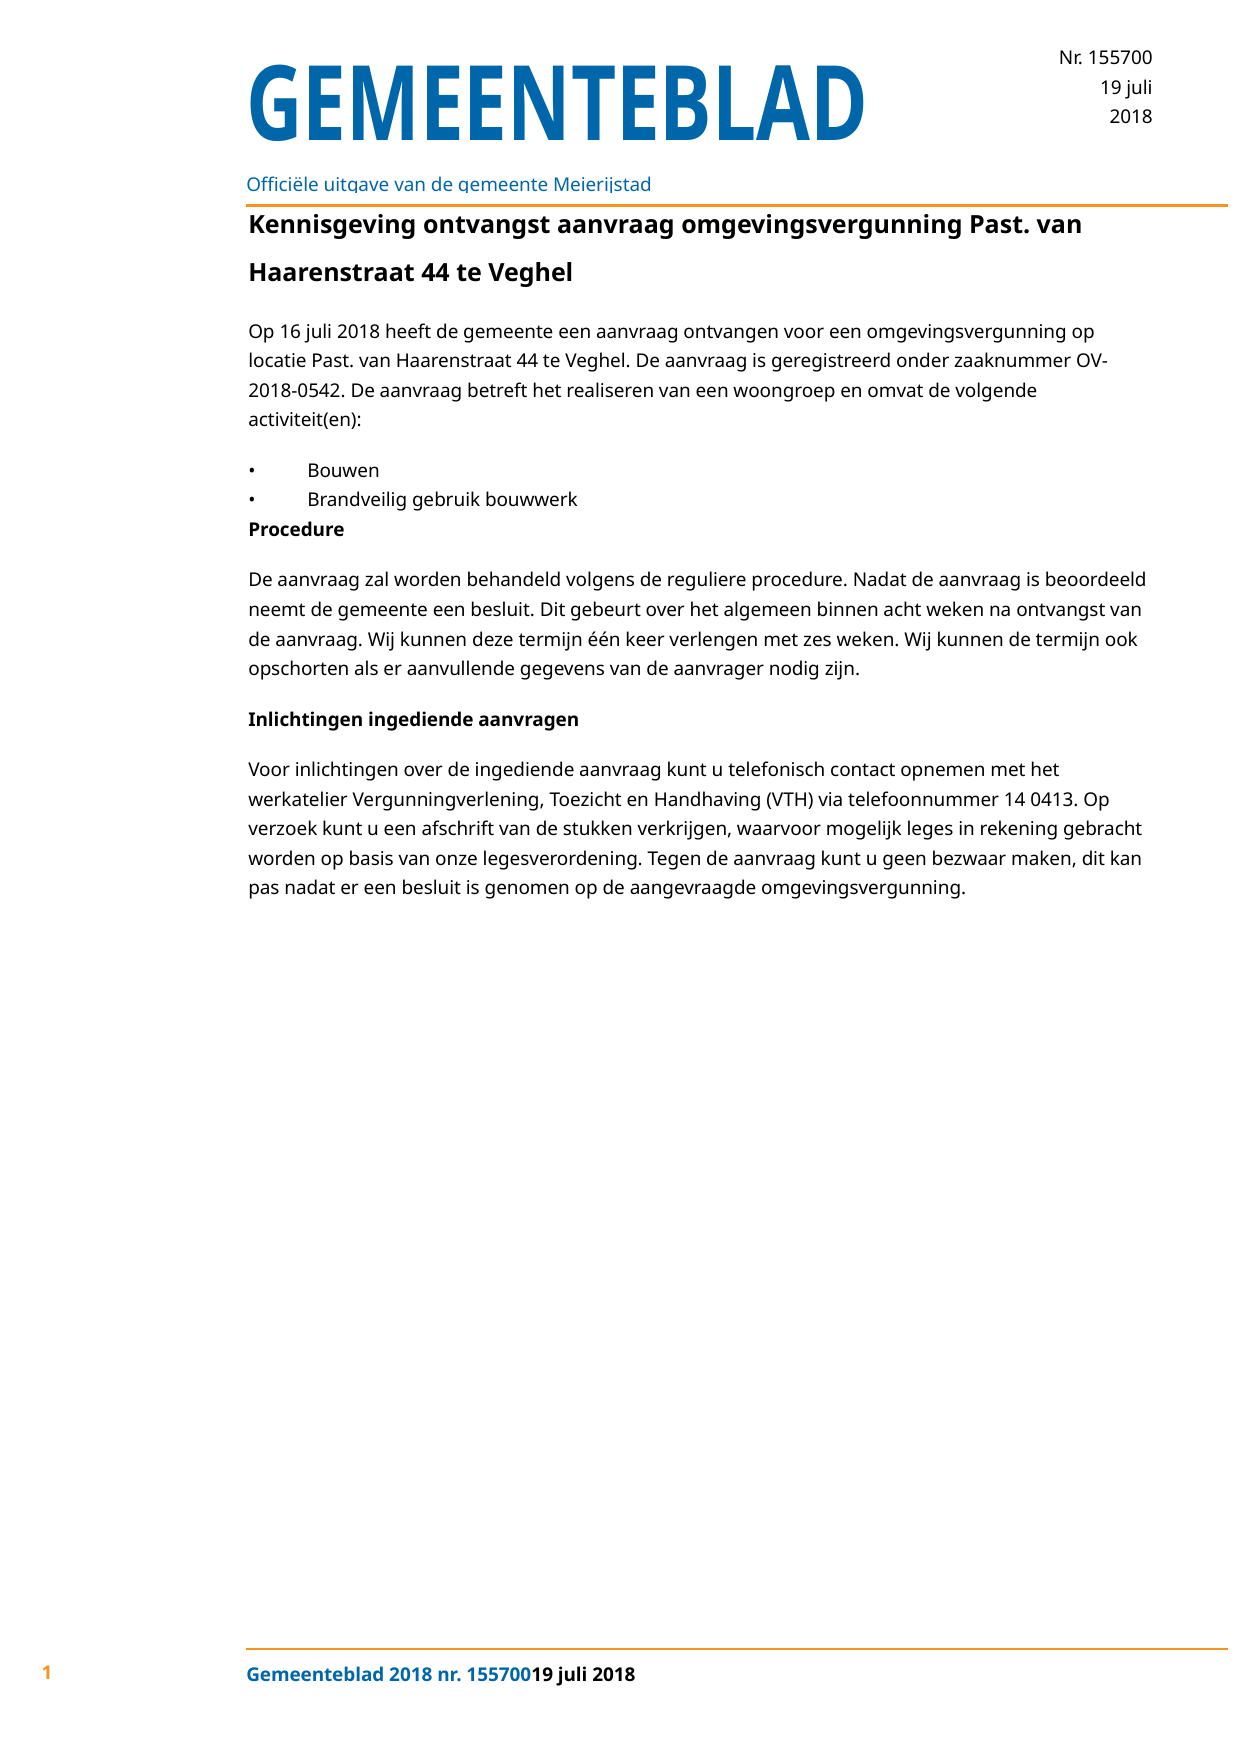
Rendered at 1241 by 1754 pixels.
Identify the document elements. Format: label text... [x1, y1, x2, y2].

text Voor inlichtingen over de ingediende aanvraag kunt u telefonisch contact opnemen met het werkatelier Vergunningverlening, Toezicht en Handhaving (VTH) via telefoonnummer 14 0413. Op verzoek kunt u een afschrift van de stukken verkrijgen, waarvoor mogelijk leges in rekening gebracht worden op basis van onze legesverordening. Tegen de aanvraag kunt u geen bezwaar maken, dit kan pas nadat er een besluit is genomen op de aangevraagde omgevingsvergunning. [248, 756, 1152, 900]
text Op 16 juli 2018 heeft de gemeente een aanvraag ontvangen voor een omgevingsvergunning op locatie Past. van Haarenstraat 44 te Veghel. De aanvraag is geregistreerd onder zaaknummer OV-2018-0542. De aanvraag betreft het realiseren van een woongroep en omvat de volgende activiteit(en): [248, 318, 1152, 432]
text Kennisgeving ontvangst aanvraag omgevingsvergunning Past. van Haarenstraat 44 te Veghel [248, 207, 1152, 288]
list Bouwen [248, 457, 1152, 483]
text Inlichtingen ingediende aanvragen [248, 706, 1152, 732]
picture [41, 47, 231, 172]
text De aanvraag zal worden behandeld volgens de reguliere procedure. Nadat de aanvraag is beoordeeld neemt de gemeente een besluit. Dit gebeurt over het algemeen binnen acht weken na ontvangst van de aanvraag. Wij kunnen deze termijn één keer verlengen met zes weken. Wij kunnen de termijn ook opschorten als er aanvullende gegevens van de aanvrager nodig zijn. [248, 567, 1152, 681]
list Brandveilig gebruik bouwwerk [248, 487, 1152, 512]
text Procedure [248, 516, 1152, 542]
